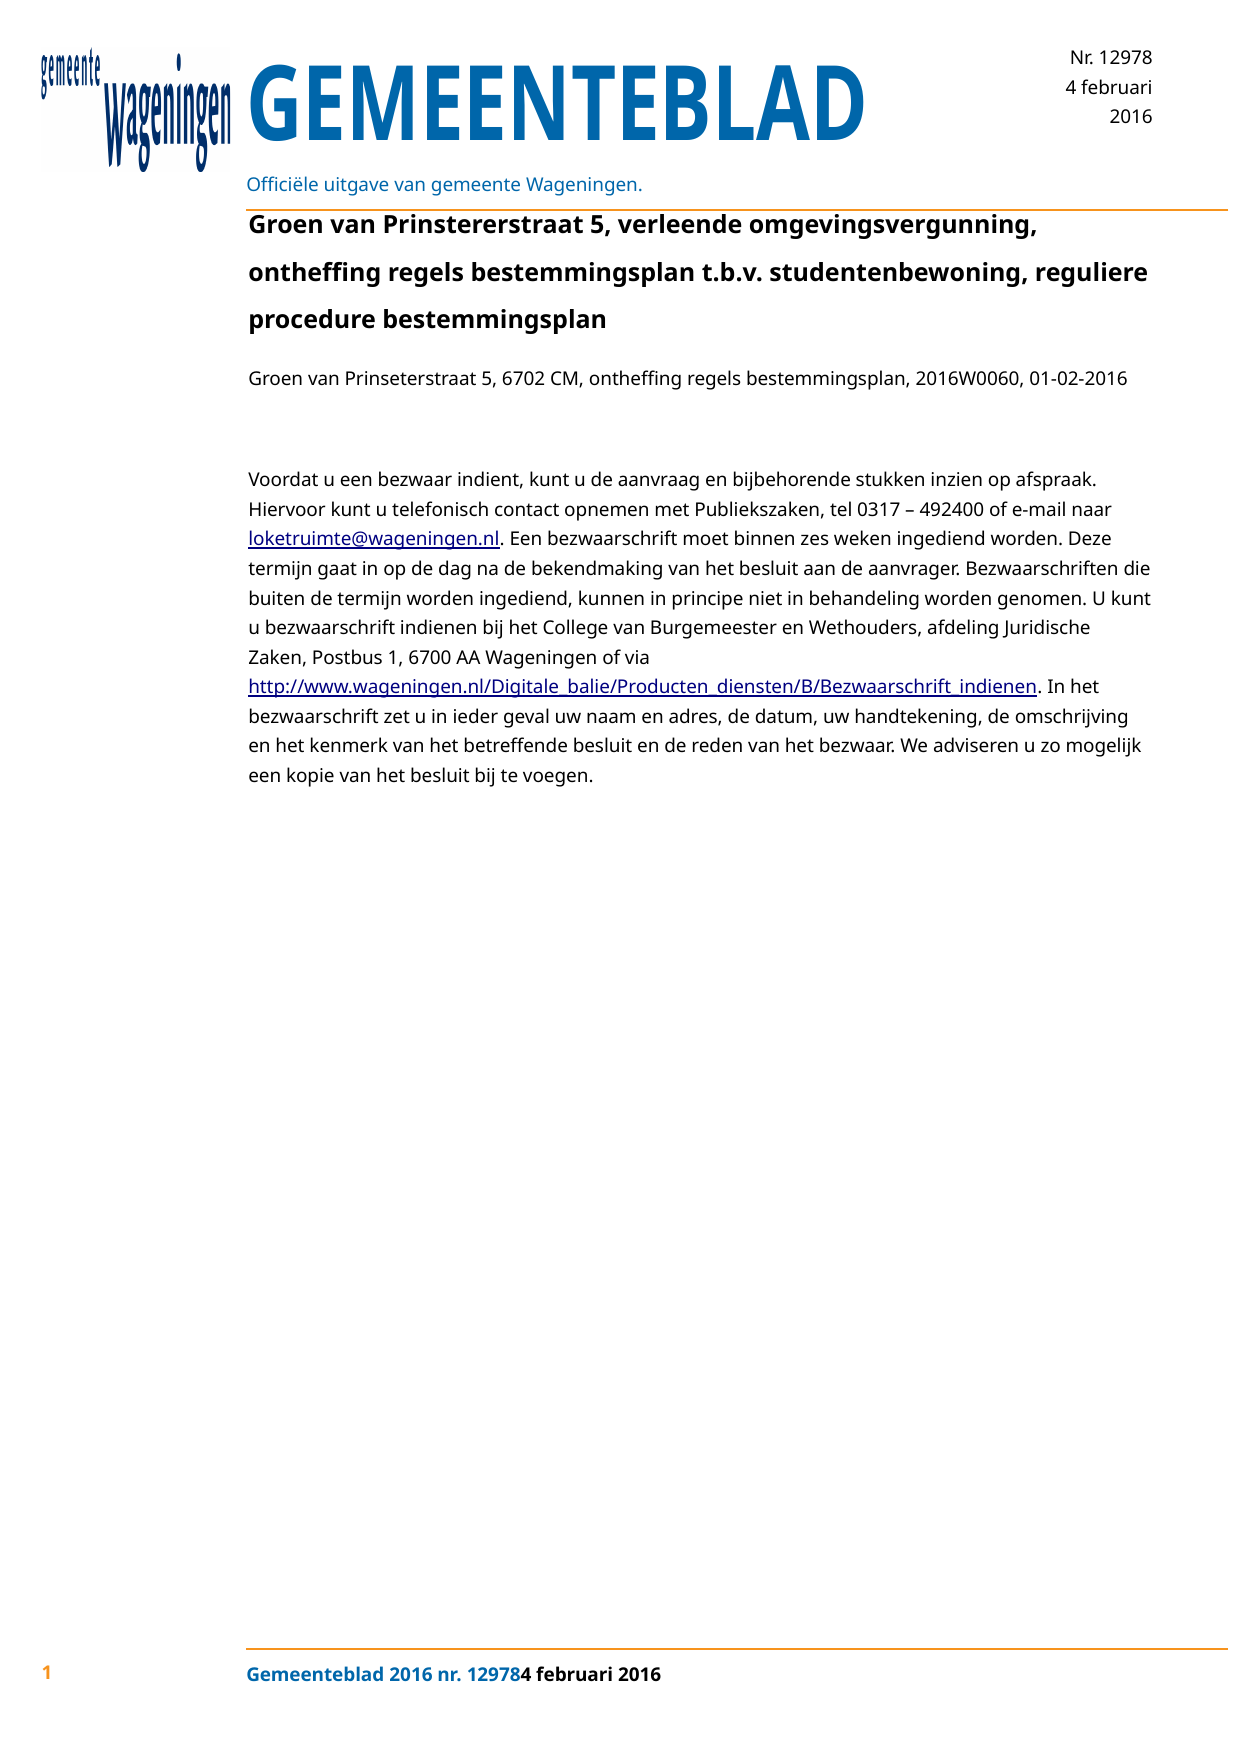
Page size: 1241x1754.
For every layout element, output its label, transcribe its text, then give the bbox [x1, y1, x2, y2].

text Voordat u een bezwaar indient, kunt u de aanvraag en bijbehorende stukken inzien op afspraak. Hiervoor kunt u telefonisch contact opnemen met Publiekszaken, tel 0317 – 492400 of e-mail naar loketruimte@wageningen.nl. Een bezwaarschrift moet binnen zes weken ingediend worden. Deze termijn gaat in op de dag na de bekendmaking van het besluit aan de aanvrager. Bezwaarschriften die buiten de termijn worden ingediend, kunnen in principe niet in behandeling worden genomen. U kunt u bezwaarschrift indienen bij het College van Burgemeester en Wethouders, afdeling Juridische Zaken, Postbus 1, 6700 AA Wageningen of via http://www.wageningen.nl/Digitale_balie/Producten_diensten/B/Bezwaarschrift_indienen. In het bezwaarschrift zet u in ieder geval uw naam en adres, de datum, uw handtekening, de omschrijving en het kenmerk van het betreffende besluit en de reden van het bezwaar. We adviseren u zo mogelijk een kopie van het besluit bij te voegen. [248, 466, 1152, 788]
picture [41, 47, 231, 172]
text Groen van Prinseterstraat 5, 6702 CM, ontheffing regels bestemmingsplan, 2016W0060, 01-02-2016 [248, 366, 1152, 391]
text Groen van Prinstererstraat 5, verleende omgevingsvergunning, ontheffing regels bestemmingsplan t.b.v. studentenbewoning, reguliere procedure bestemmingsplan [248, 211, 1152, 336]
